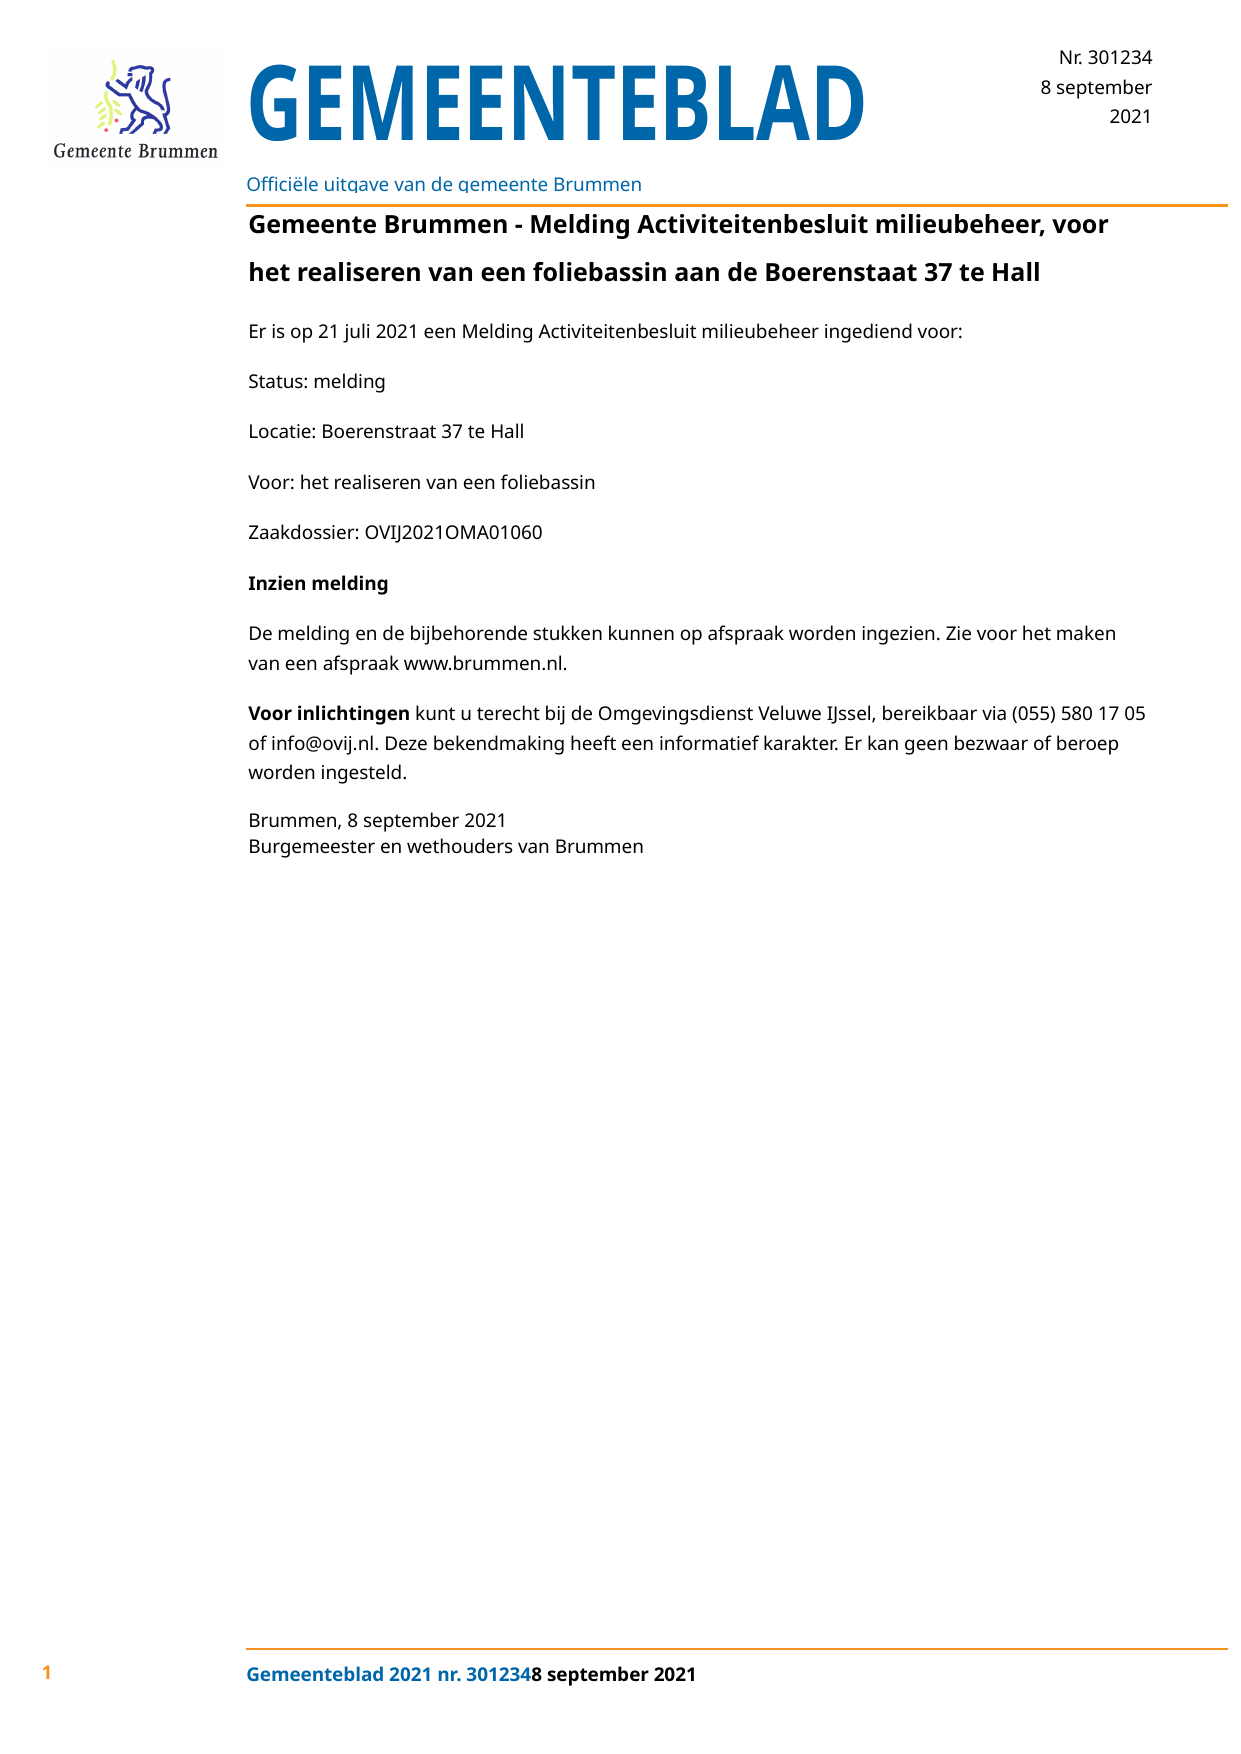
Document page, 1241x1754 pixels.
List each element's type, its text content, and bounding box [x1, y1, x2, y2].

text Zaakdossier: OVIJ2021OMA01060 [248, 519, 1152, 545]
text Burgemeester en wethouders van Brummen [248, 833, 1152, 859]
text Brummen, 8 september 2021 [248, 807, 1152, 833]
text Inzien melding [248, 570, 1152, 596]
text Locatie: Boerenstraat 37 te Hall [248, 419, 1152, 444]
picture [41, 47, 231, 172]
text Voor inlichtingen kunt u terecht bij de Omgevingsdienst Veluwe IJssel, bereikbaar via (055) 580 17 05 of info@ovij.nl. Deze bekendmaking heeft een informatief karakter. Er kan geen bezwaar of beroep worden ingesteld. [248, 700, 1152, 785]
text Er is op 21 juli 2021 een Melding Activiteitenbesluit milieubeheer ingediend voor: [248, 318, 1152, 344]
text Status: melding [248, 368, 1152, 394]
text De melding en de bijbehorende stukken kunnen op afspraak worden ingezien. Zie voor het maken van een afspraak www.brummen.nl. [248, 620, 1152, 676]
text Gemeente Brummen - Melding Activiteitenbesluit milieubeheer, voor het realiseren van een foliebassin aan de Boerenstaat 37 te Hall [248, 207, 1152, 288]
text Voor: het realiseren van een foliebassin [248, 469, 1152, 495]
